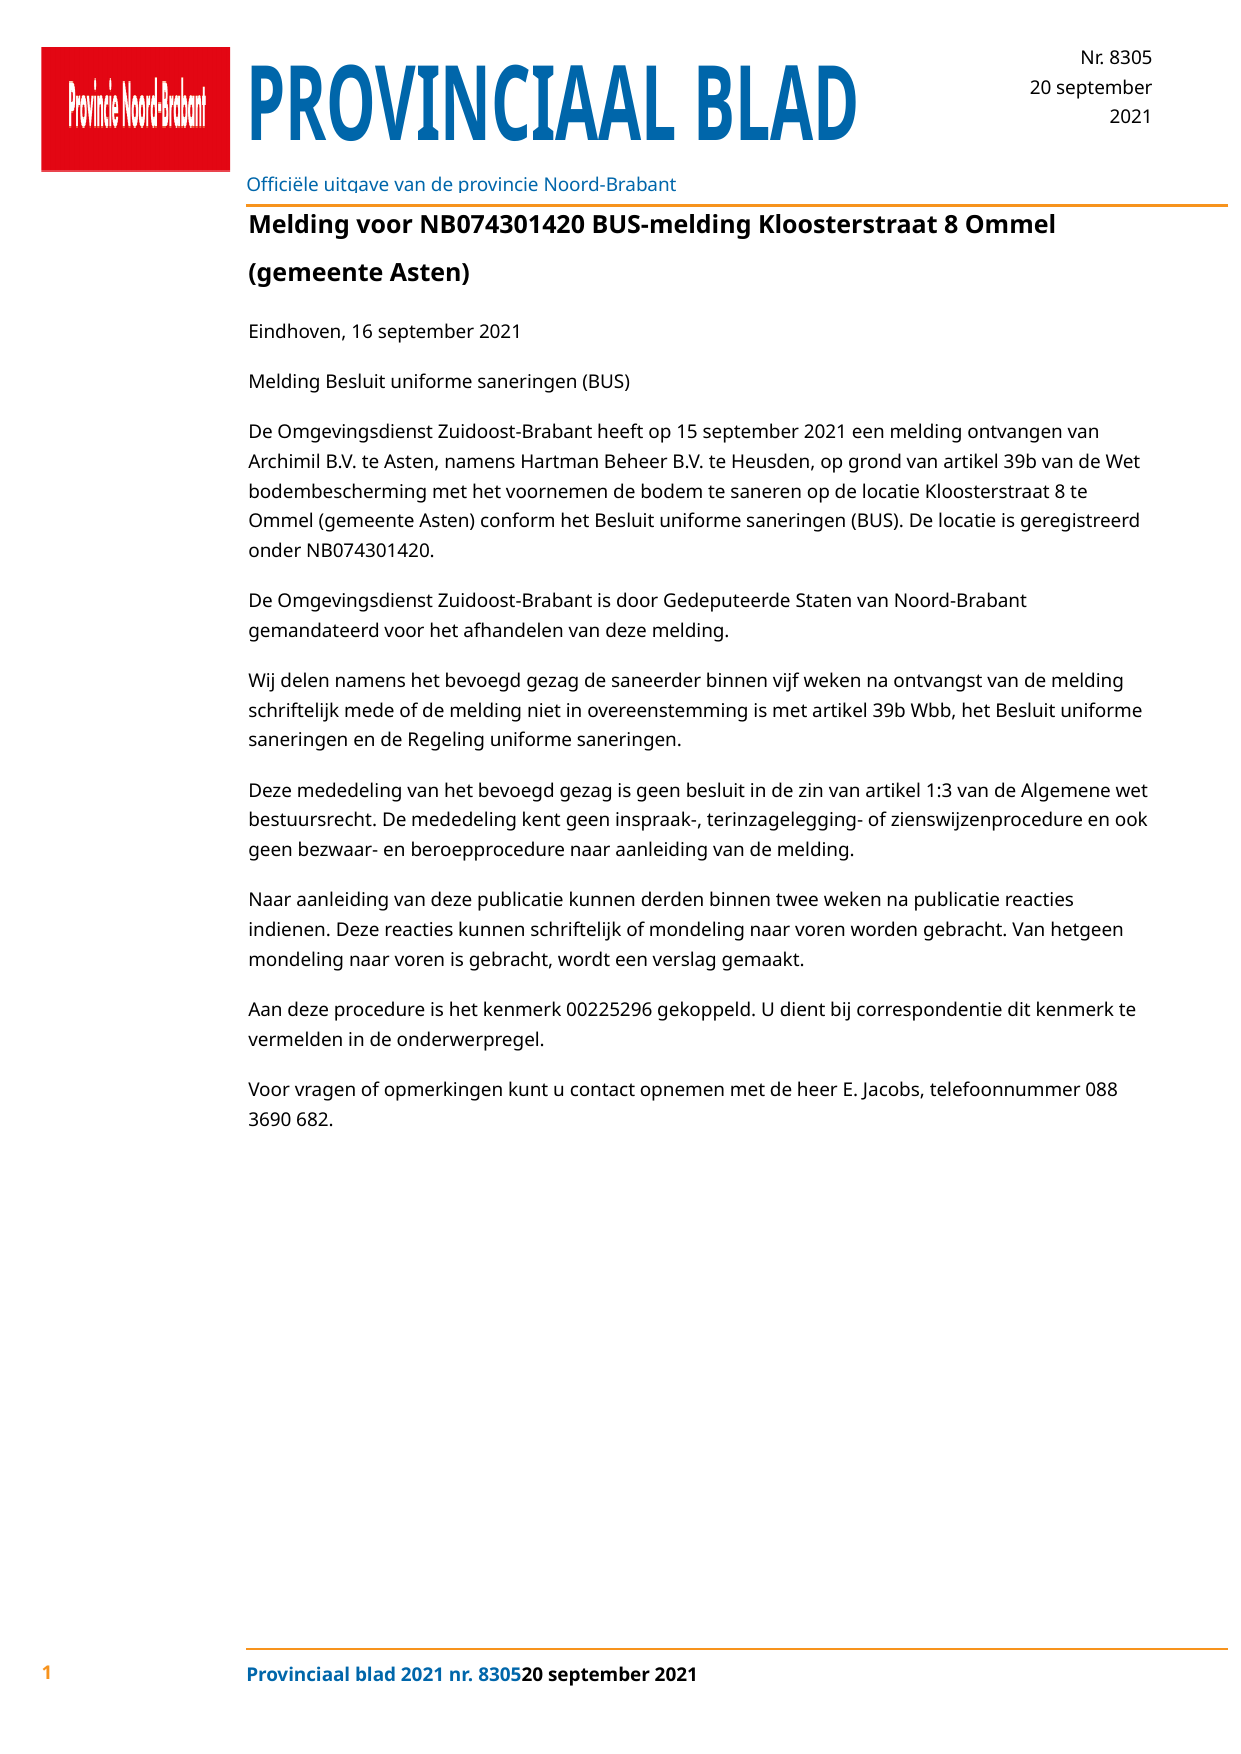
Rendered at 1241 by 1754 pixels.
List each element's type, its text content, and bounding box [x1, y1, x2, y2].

text Melding Besluit uniforme saneringen (BUS) [248, 368, 1152, 394]
text De Omgevingsdienst Zuidoost-Brabant heeft op 15 september 2021 een melding ontvangen van Archimil B.V. te Asten, namens Hartman Beheer B.V. te Heusden, op grond van artikel 39b van de Wet bodembescherming met het voornemen de bodem te saneren op de locatie Kloosterstraat 8 te Ommel (gemeente Asten) conform het Besluit uniforme saneringen (BUS). De locatie is geregistreerd onder NB074301420. [248, 419, 1152, 563]
text Voor vragen of opmerkingen kunt u contact opnemen met de heer E. Jacobs, telefoonnummer 088 3690 682. [248, 1076, 1152, 1132]
text De Omgevingsdienst Zuidoost-Brabant is door Gedeputeerde Staten van Noord-Brabant gemandateerd voor het afhandelen van deze melding. [248, 587, 1152, 643]
picture [41, 47, 231, 172]
text Naar aanleiding van deze publicatie kunnen derden binnen twee weken na publicatie reacties indienen. Deze reacties kunnen schriftelijk of mondeling naar voren worden gebracht. Van hetgeen mondeling naar voren is gebracht, wordt een verslag gemaakt. [248, 887, 1152, 972]
text Wij delen namens het bevoegd gezag de saneerder binnen vijf weken na ontvangst van de melding schriftelijk mede of de melding niet in overeenstemming is met artikel 39b Wbb, het Besluit uniforme saneringen en de Regeling uniforme saneringen. [248, 667, 1152, 752]
text Aan deze procedure is het kenmerk 00225296 gekoppeld. U dient bij correspondentie dit kenmerk te vermelden in de onderwerpregel. [248, 996, 1152, 1052]
text Deze mededeling van het bevoegd gezag is geen besluit in de zin van artikel 1:3 van de Algemene wet bestuursrecht. De mededeling kent geen inspraak-, terinzagelegging- of zienswijzenprocedure en ook geen bezwaar- en beroepprocedure naar aanleiding van de melding. [248, 777, 1152, 862]
text Eindhoven, 16 september 2021 [248, 318, 1152, 344]
text Melding voor NB074301420 BUS-melding Kloosterstraat 8 Ommel (gemeente Asten) [248, 207, 1152, 288]
